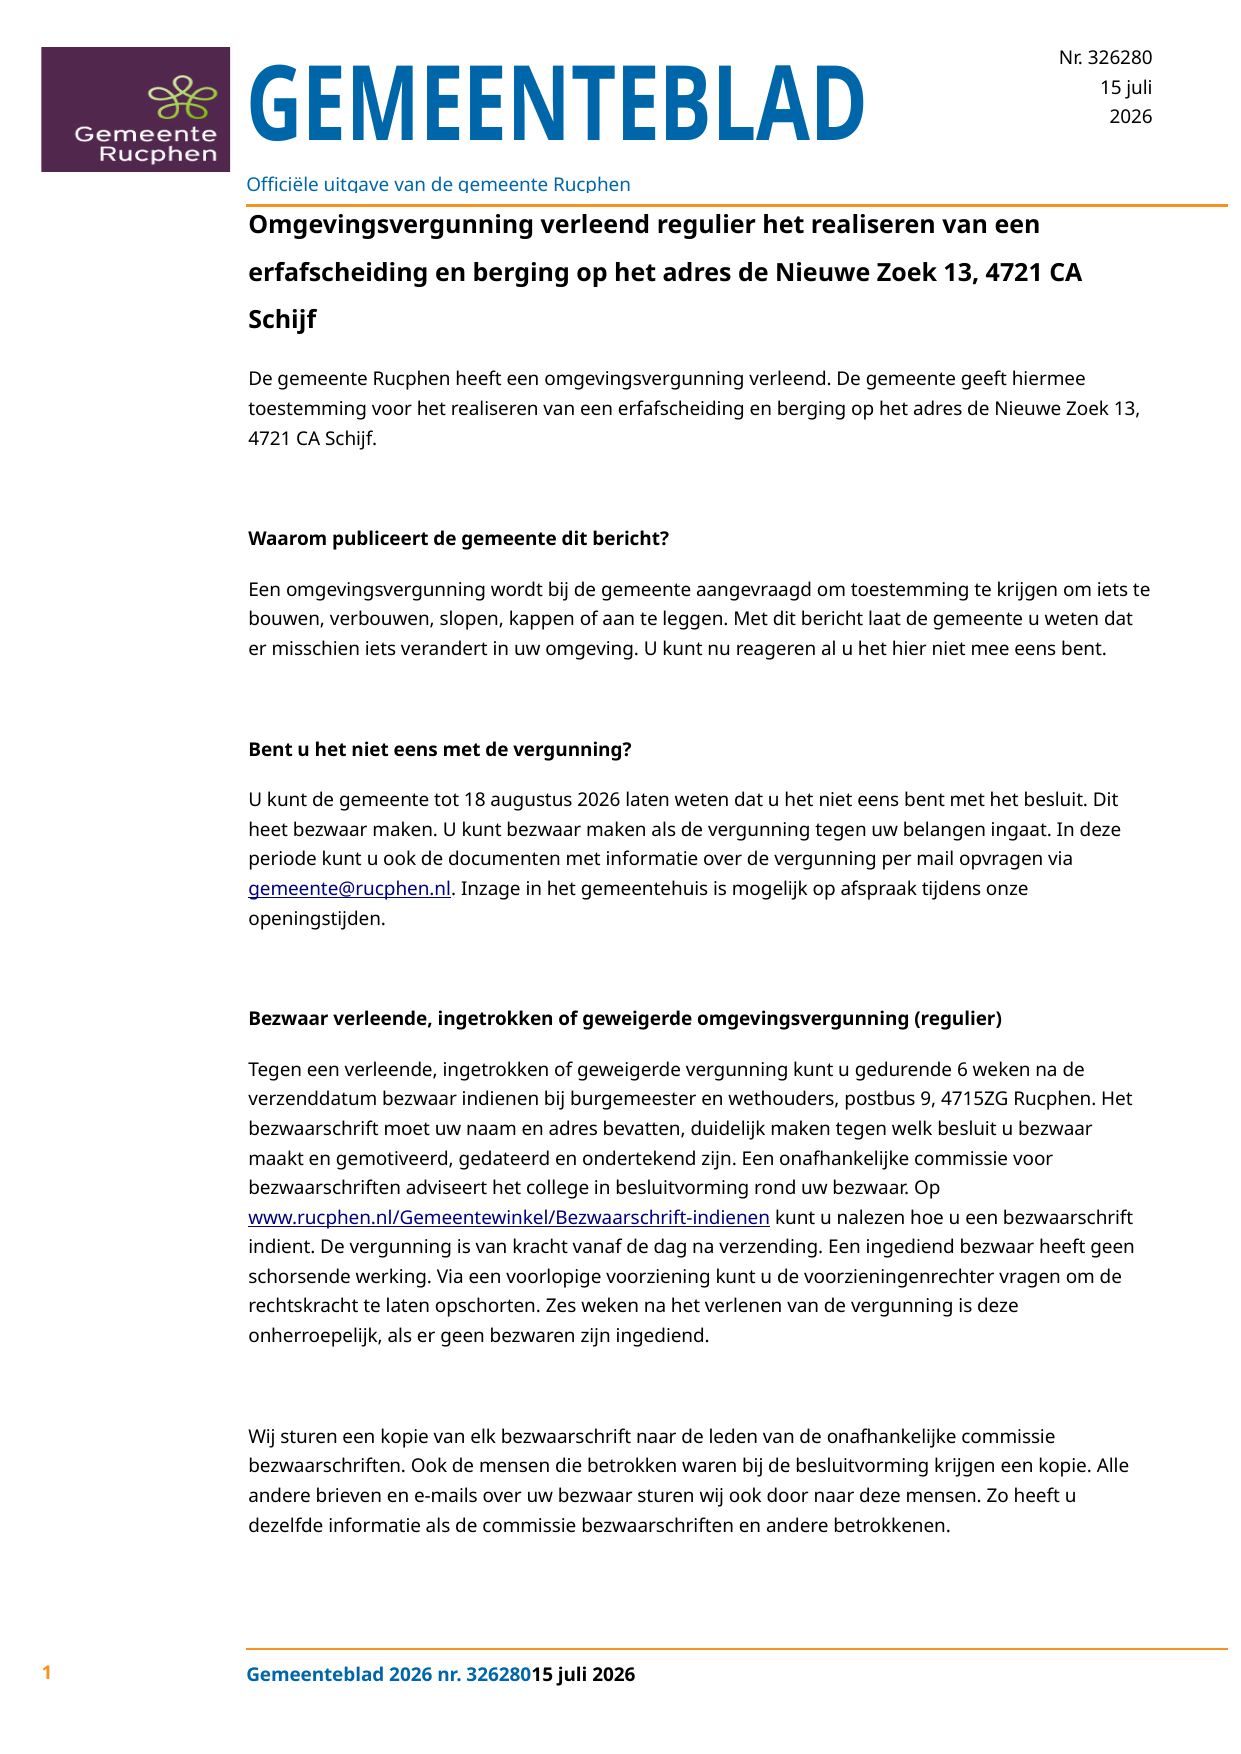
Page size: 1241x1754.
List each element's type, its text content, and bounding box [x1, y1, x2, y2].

text De gemeente Rucphen heeft een omgevingsvergunning verleend. De gemeente geeft hiermee toestemming voor het realiseren van een erfafscheiding en berging op het adres de Nieuwe Zoek 13, 4721 CA Schijf. [248, 366, 1152, 450]
text Wij sturen een kopie van elk bezwaarschrift naar de leden van de onafhankelijke commissie bezwaarschriften. Ook de mensen die betrokken waren bij de besluitvorming krijgen een kopie. Alle andere brieven en e-mails over uw bezwaar sturen wij ook door naar deze mensen. Zo heeft u dezelfde informatie als de commissie bezwaarschriften en andere betrokkenen. [248, 1423, 1152, 1537]
text Tegen een verleende, ingetrokken of geweigerde vergunning kunt u gedurende 6 weken na de verzenddatum bezwaar indienen bij burgemeester en wethouders, postbus 9, 4715ZG Rucphen. Het bezwaarschrift moet uw naam en adres bevatten, duidelijk maken tegen welk besluit u bezwaar maakt en gemotiveerd, gedateerd en ondertekend zijn. Een onafhankelijke commissie voor bezwaarschriften adviseert het college in besluitvorming rond uw bezwaar. Op www.rucphen.nl/Gemeentewinkel/Bezwaarschrift-indienen kunt u nalezen hoe u een bezwaarschrift indient. De vergunning is van kracht vanaf de dag na verzending. Een ingediend bezwaar heeft geen schorsende werking. Via een voorlopige voorziening kunt u de voorzieningenrechter vragen om de rechtskracht te laten opschorten. Zes weken na het verlenen van de vergunning is deze onherroepelijk, als er geen bezwaren zijn ingediend. [248, 1056, 1152, 1348]
text Waarom publiceert de gemeente dit bericht? [248, 526, 1152, 551]
text Bent u het niet eens met de vergunning? [248, 736, 1152, 762]
text Omgevingsvergunning verleend regulier het realiseren van een erfafscheiding en berging op het adres de Nieuwe Zoek 13, 4721 CA Schijf [248, 207, 1152, 336]
text U kunt de gemeente tot 18 augustus 2026 laten weten dat u het niet eens bent met het besluit. Dit heet bezwaar maken. U kunt bezwaar maken als de vergunning tegen uw belangen ingaat. In deze periode kunt u ook de documenten met informatie over de vergunning per mail opvragen via gemeente@rucphen.nl. Inzage in het gemeentehuis is mogelijk op afspraak tijdens onze openingstijden. [248, 786, 1152, 930]
picture [41, 47, 231, 172]
text Een omgevingsvergunning wordt bij de gemeente aangevraagd om toestemming te krijgen om iets te bouwen, verbouwen, slopen, kappen of aan te leggen. Met dit bericht laat de gemeente u weten dat er misschien iets verandert in uw omgeving. U kunt nu reageren al u het hier niet mee eens bent. [248, 576, 1152, 661]
text Bezwaar verleende, ingetrokken of geweigerde omgevingsvergunning (regulier) [248, 1006, 1152, 1031]
